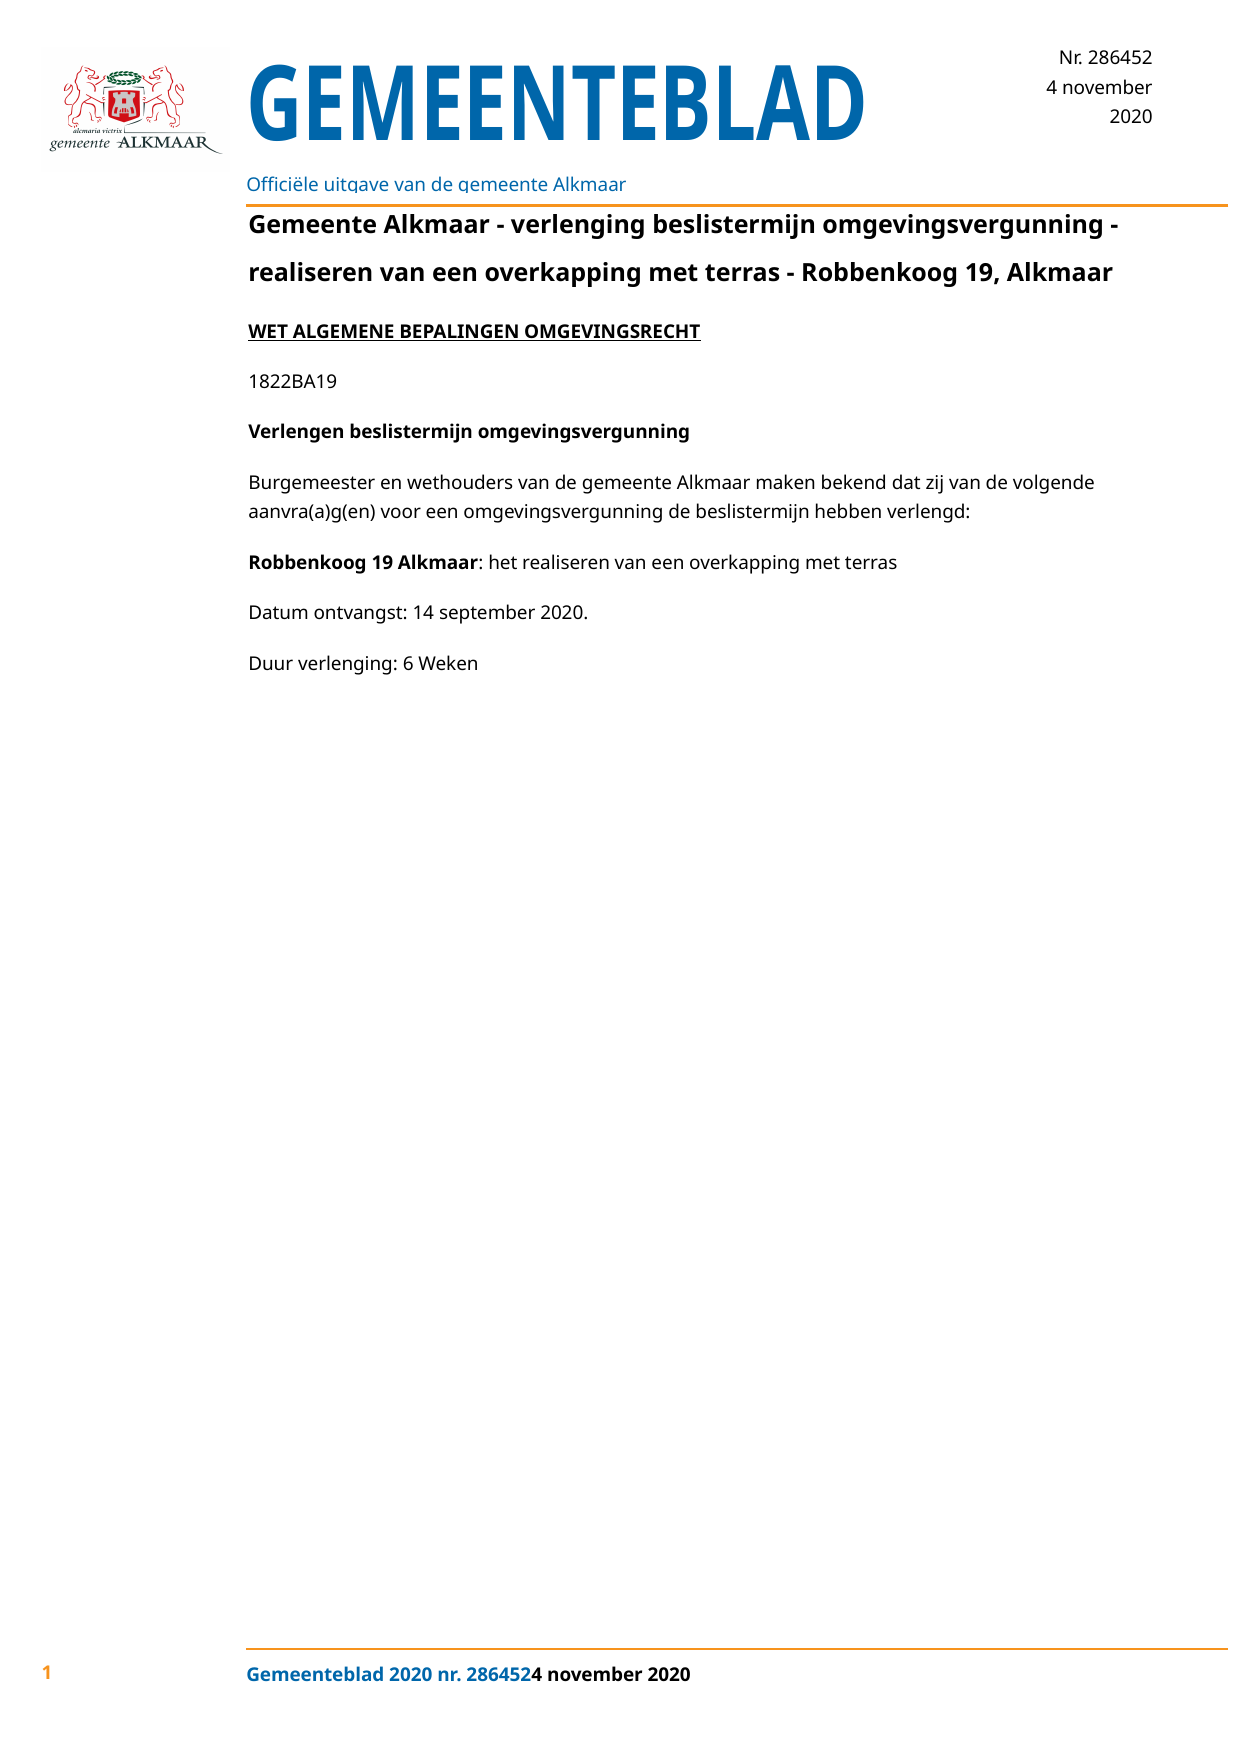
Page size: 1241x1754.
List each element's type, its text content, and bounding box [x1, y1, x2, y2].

text Robbenkoog 19 Alkmaar: het realiseren van een overkapping met terras [248, 549, 1152, 575]
text Burgemeester en wethouders van de gemeente Alkmaar maken bekend dat zij van de volgende aanvra(a)g(en) voor een omgevingsvergunning de beslistermijn hebben verlengd: [248, 469, 1152, 524]
text WET ALGEMENE BEPALINGEN OMGEVINGSRECHT [248, 318, 1152, 344]
text Verlengen beslistermijn omgevingsvergunning [248, 419, 1152, 444]
text 1822BA19 [248, 368, 1152, 394]
text Duur verlenging: 6 Weken [248, 650, 1152, 676]
text Gemeente Alkmaar - verlenging beslistermijn omgevingsvergunning - realiseren van een overkapping met terras - Robbenkoog 19, Alkmaar [248, 207, 1152, 288]
picture [41, 47, 231, 172]
text Datum ontvangst: 14 september 2020. [248, 599, 1152, 625]
